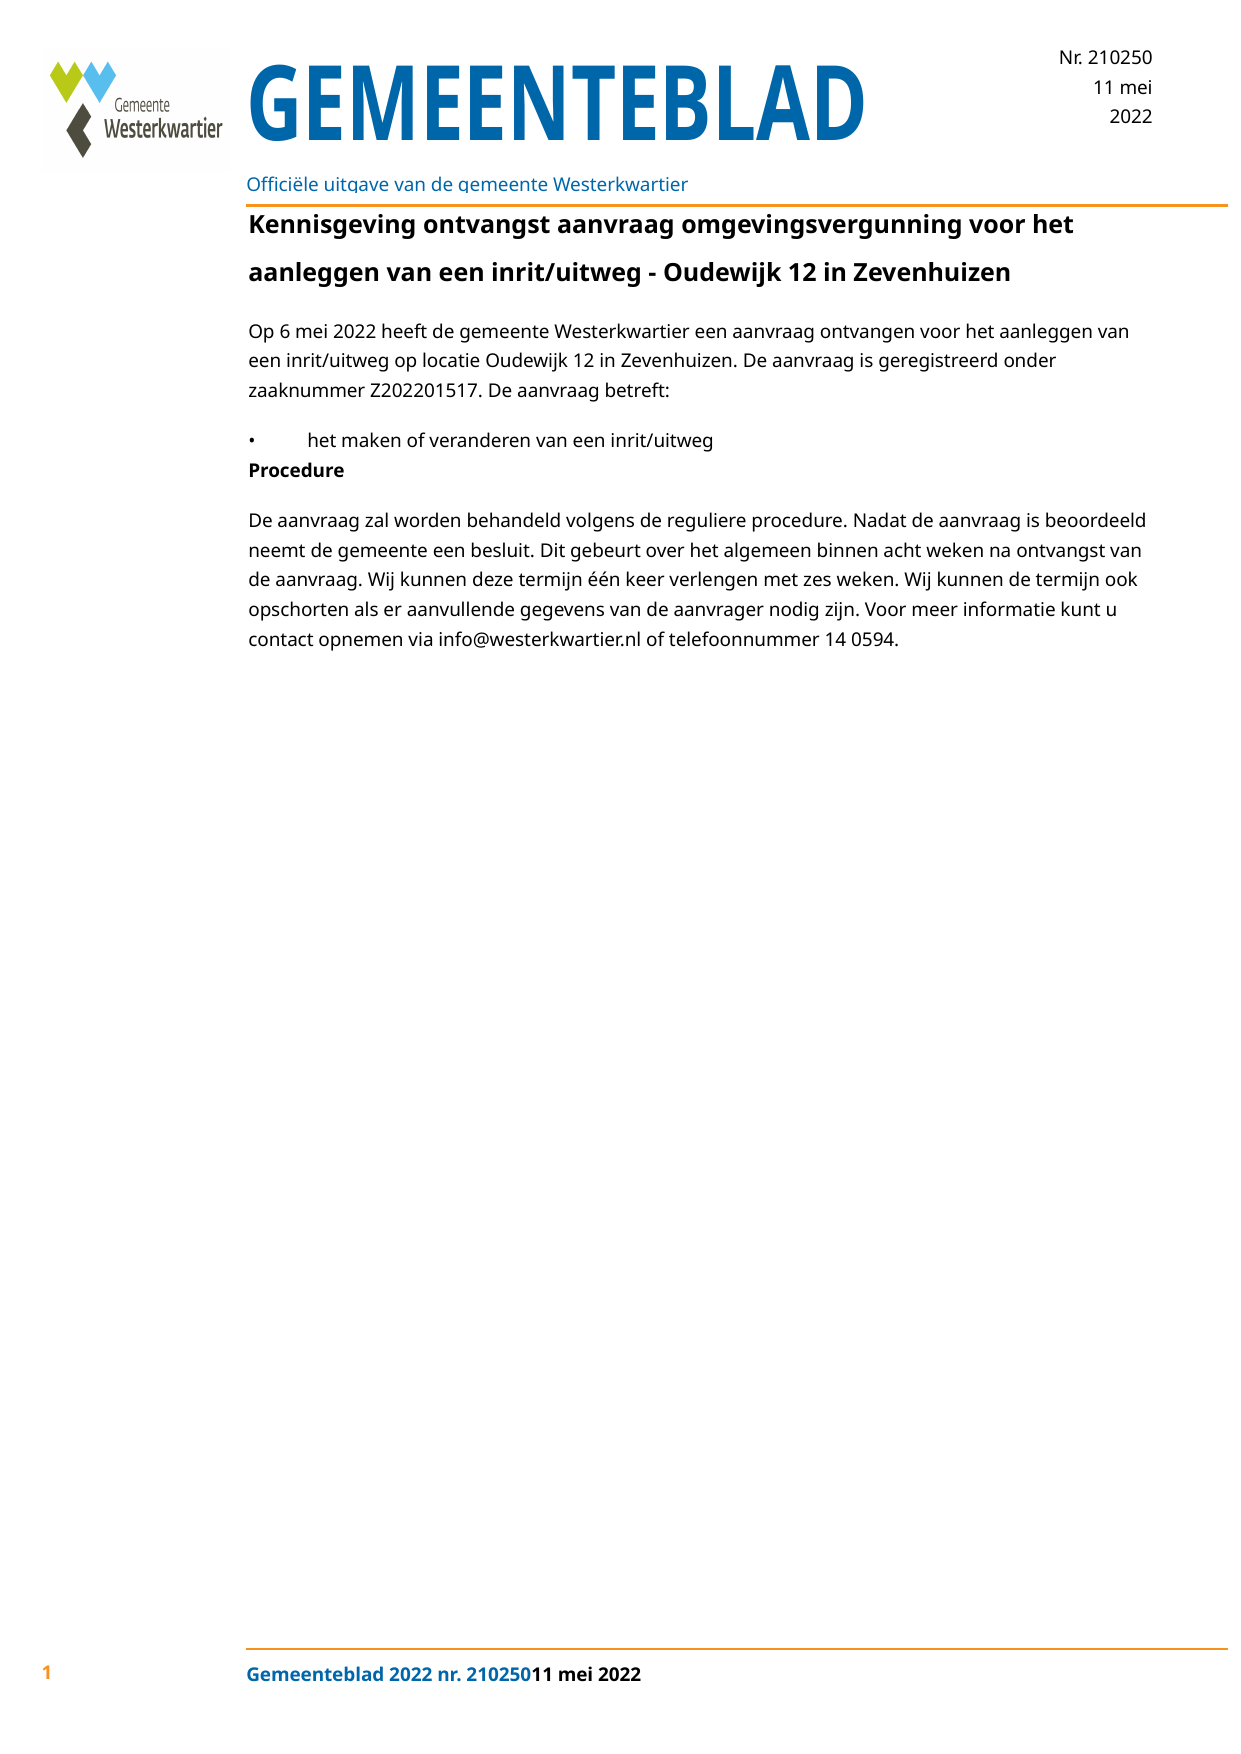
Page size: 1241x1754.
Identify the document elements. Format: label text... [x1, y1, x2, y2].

text Kennisgeving ontvangst aanvraag omgevingsvergunning voor het aanleggen van een inrit/uitweg - Oudewijk 12 in Zevenhuizen [248, 207, 1152, 288]
text De aanvraag zal worden behandeld volgens de reguliere procedure. Nadat de aanvraag is beoordeeld neemt de gemeente een besluit. Dit gebeurt over het algemeen binnen acht weken na ontvangst van de aanvraag. Wij kunnen deze termijn één keer verlengen met zes weken. Wij kunnen de termijn ook opschorten als er aanvullende gegevens van de aanvrager nodig zijn. Voor meer informatie kunt u contact opnemen via info@westerkwartier.nl of telefoonnummer 14 0594. [248, 507, 1152, 652]
text Op 6 mei 2022 heeft de gemeente Westerkwartier een aanvraag ontvangen voor het aanleggen van een inrit/uitweg op locatie Oudewijk 12 in Zevenhuizen. De aanvraag is geregistreerd onder zaaknummer Z202201517. De aanvraag betreft: [248, 318, 1152, 403]
picture [41, 47, 231, 172]
list het maken of veranderen van een inrit/uitweg [248, 427, 1152, 453]
text Procedure [248, 457, 1152, 483]
